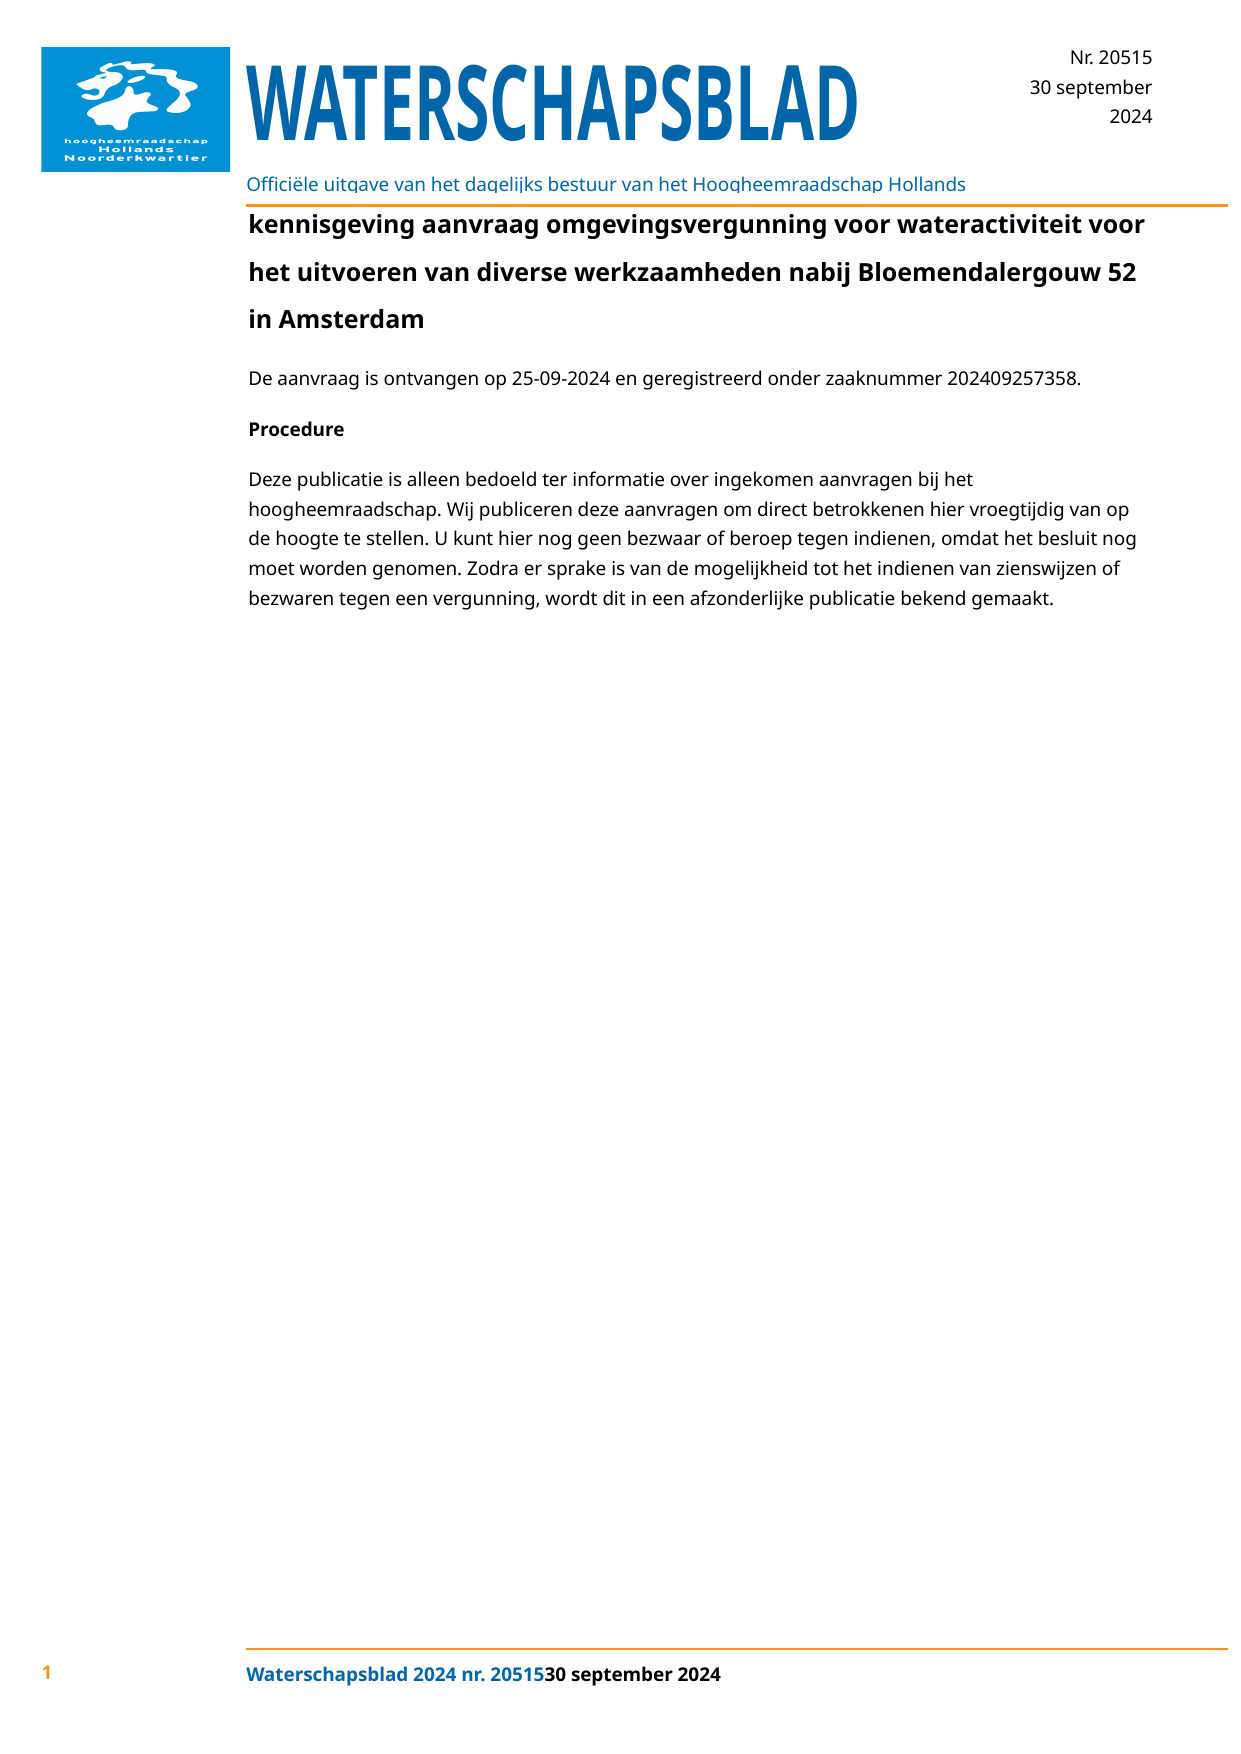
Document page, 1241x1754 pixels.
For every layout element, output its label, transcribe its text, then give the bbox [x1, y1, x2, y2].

picture [88, 87, 157, 130]
text De aanvraag is ontvangen op 25-09-2024 en geregistreerd onder zaaknummer 202409257358. [248, 366, 1152, 391]
text Deze publicatie is alleen bedoeld ter informatie over ingekomen aanvragen bij het hoogheemraadschap. Wij publiceren deze aanvragen om direct betrokkenen hier vroegtijdig van op de hoogte te stellen. U kunt hier nog geen bezwaar of beroep tegen indienen, omdat het besluit nog moet worden genomen. Zodra er sprake is van de mogelijkheid tot het indienen van zienswijzen of bezwaren tegen een vergunning, wordt dit in een afzonderlijke publicatie bekend gemaakt. [248, 466, 1152, 610]
text Procedure [248, 416, 1152, 442]
picture [118, 62, 197, 112]
picture [78, 64, 122, 99]
picture [129, 76, 144, 82]
text kennisgeving aanvraag omgevingsvergunning voor wateractiviteit voor het uitvoeren van diverse werkzaamheden nabij Bloemendalergouw 52 in Amsterdam [248, 207, 1152, 336]
